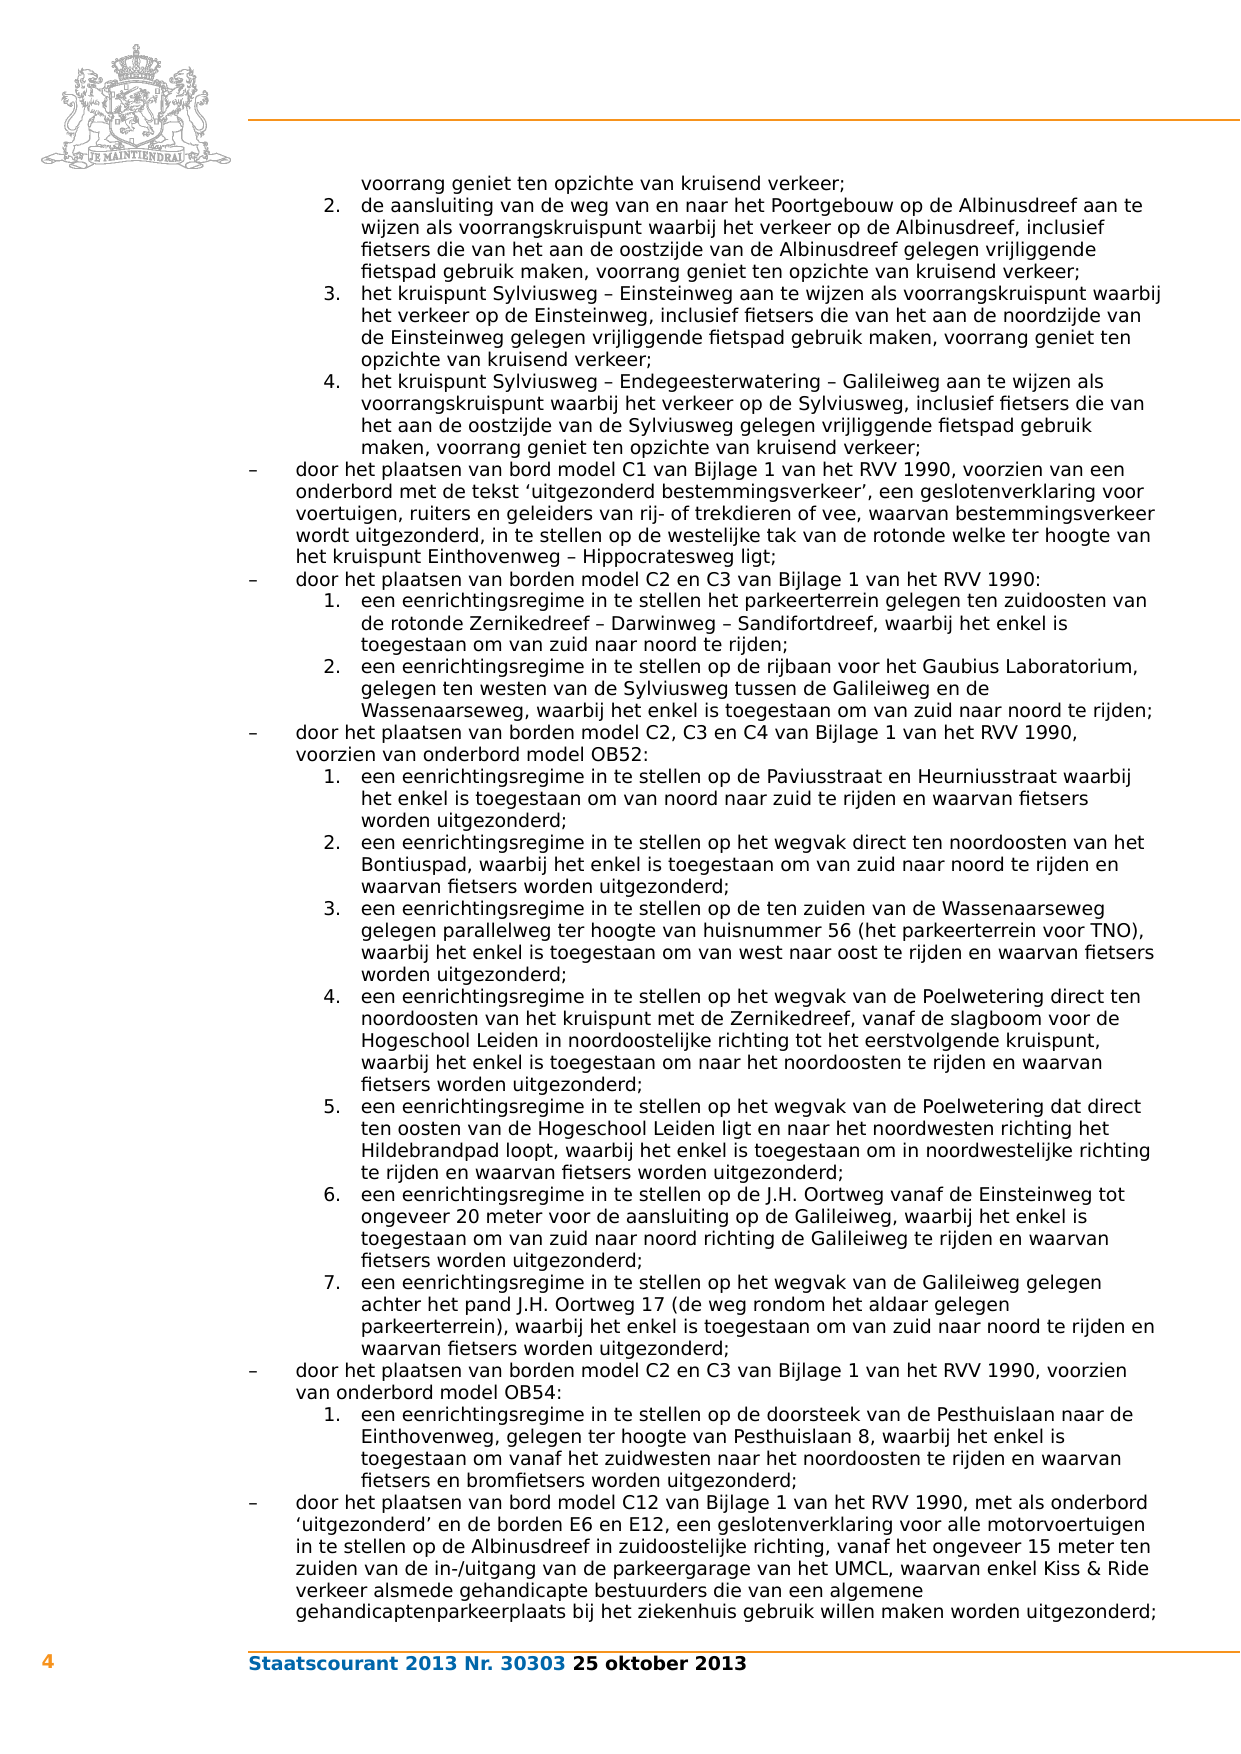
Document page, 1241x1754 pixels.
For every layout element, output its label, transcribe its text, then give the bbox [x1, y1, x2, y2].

list door het plaatsen van bord model C12 van Bijlage 1 van het RVV 1990, met als onderbord ‘uitgezonderd’ en de borden E6 en E12, een geslotenverklaring voor alle motorvoertuigen in te stellen op de Albinusdreef in zuidoostelijke richting, vanaf het ongeveer 15 meter ten zuiden van de in-/uitgang van de parkeergarage van het UMCL, waarvan enkel Kiss & Ride verkeer alsmede gehandicapte bestuurders die van een algemene gehandicaptenparkeerplaats bij het ziekenhuis gebruik willen maken worden uitgezonderd; [248, 1492, 1163, 1623]
list een eenrichtingsregime in te stellen op de rijbaan voor het Gaubius Laboratorium, gelegen ten westen van de Sylviusweg tussen de Galileiweg en de Wassenaarseweg, waarbij het enkel is toegestaan om van zuid naar noord te rijden; [323, 656, 1163, 722]
list een eenrichtingsregime in te stellen op de J.H. Oortweg vanaf de Einsteinweg tot ongeveer 20 meter voor de aansluiting op de Galileiweg, waarbij het enkel is toegestaan om van zuid naar noord richting de Galileiweg te rijden en waarvan fietsers worden uitgezonderd; [323, 1184, 1163, 1272]
list het kruispunt Sylviusweg – Einsteinweg aan te wijzen als voorrangskruispunt waarbij het verkeer op de Einsteinweg, inclusief fietsers die van het aan de noordzijde van de Einsteinweg gelegen vrijliggende fietspad gebruik maken, voorrang geniet ten opzichte van kruisend verkeer; [323, 283, 1163, 371]
list voorrang geniet ten opzichte van kruisend verkeer; [323, 173, 1163, 195]
list een eenrichtingsregime in te stellen het parkeerterrein gelegen ten zuidoosten van de rotonde Zernikedreef – Darwinweg – Sandifortdreef, waarbij het enkel is toegestaan om van zuid naar noord te rijden; [323, 590, 1163, 656]
list een eenrichtingsregime in te stellen op de Paviusstraat en Heurniusstraat waarbij het enkel is toegestaan om van noord naar zuid te rijden en waarvan fietsers worden uitgezonderd; [323, 766, 1163, 832]
picture [41, 44, 231, 169]
list een eenrichtingsregime in te stellen op de ten zuiden van de Wassenaarseweg gelegen parallelweg ter hoogte van huisnummer 56 (het parkeerterrein voor TNO), waarbij het enkel is toegestaan om van west naar oost te rijden en waarvan fietsers worden uitgezonderd; [323, 898, 1163, 986]
list door het plaatsen van borden model C2 en C3 van Bijlage 1 van het RVV 1990: [248, 568, 1163, 590]
list een eenrichtingsregime in te stellen op het wegvak direct ten noordoosten van het Bontiuspad, waarbij het enkel is toegestaan om van zuid naar noord te rijden en waarvan fietsers worden uitgezonderd; [323, 832, 1163, 898]
list een eenrichtingsregime in te stellen op het wegvak van de Galileiweg gelegen achter het pand J.H. Oortweg 17 (de weg rondom het aldaar gelegen parkeerterrein), waarbij het enkel is toegestaan om van zuid naar noord te rijden en waarvan fietsers worden uitgezonderd; [323, 1272, 1163, 1360]
list door het plaatsen van borden model C2 en C3 van Bijlage 1 van het RVV 1990, voorzien van onderbord model OB54: [248, 1360, 1163, 1404]
list een eenrichtingsregime in te stellen op het wegvak van de Poelwetering direct ten noordoosten van het kruispunt met de Zernikedreef, vanaf de slagboom voor de Hogeschool Leiden in noordoostelijke richting tot het eerstvolgende kruispunt, waarbij het enkel is toegestaan om naar het noordoosten te rijden en waarvan fietsers worden uitgezonderd; [323, 986, 1163, 1096]
list het kruispunt Sylviusweg – Endegeesterwatering – Galileiweg aan te wijzen als voorrangskruispunt waarbij het verkeer op de Sylviusweg, inclusief fietsers die van het aan de oostzijde van de Sylviusweg gelegen vrijliggende fietspad gebruik maken, voorrang geniet ten opzichte van kruisend verkeer; [323, 371, 1163, 458]
list door het plaatsen van bord model C1 van Bijlage 1 van het RVV 1990, voorzien van een onderbord met de tekst ‘uitgezonderd bestemmingsverkeer’, een geslotenverklaring voor voertuigen, ruiters en geleiders van rij- of trekdieren of vee, waarvan bestemmingsverkeer wordt uitgezonderd, in te stellen op de westelijke tak van de rotonde welke ter hoogte van het kruispunt Einthovenweg – Hippocratesweg ligt; [248, 458, 1163, 568]
list door het plaatsen van borden model C2, C3 en C4 van Bijlage 1 van het RVV 1990, voorzien van onderbord model OB52: [248, 722, 1163, 766]
list een eenrichtingsregime in te stellen op het wegvak van de Poelwetering dat direct ten oosten van de Hogeschool Leiden ligt en naar het noordwesten richting het Hildebrandpad loopt, waarbij het enkel is toegestaan om in noordwestelijke richting te rijden en waarvan fietsers worden uitgezonderd; [323, 1096, 1163, 1184]
list de aansluiting van de weg van en naar het Poortgebouw op de Albinusdreef aan te wijzen als voorrangskruispunt waarbij het verkeer op de Albinusdreef, inclusief fietsers die van het aan de oostzijde van de Albinusdreef gelegen vrijliggende fietspad gebruik maken, voorrang geniet ten opzichte van kruisend verkeer; [323, 195, 1163, 283]
list een eenrichtingsregime in te stellen op de doorsteek van de Pesthuislaan naar de Einthovenweg, gelegen ter hoogte van Pesthuislaan 8, waarbij het enkel is toegestaan om vanaf het zuidwesten naar het noordoosten te rijden en waarvan fietsers en bromfietsers worden uitgezonderd; [323, 1404, 1163, 1492]
